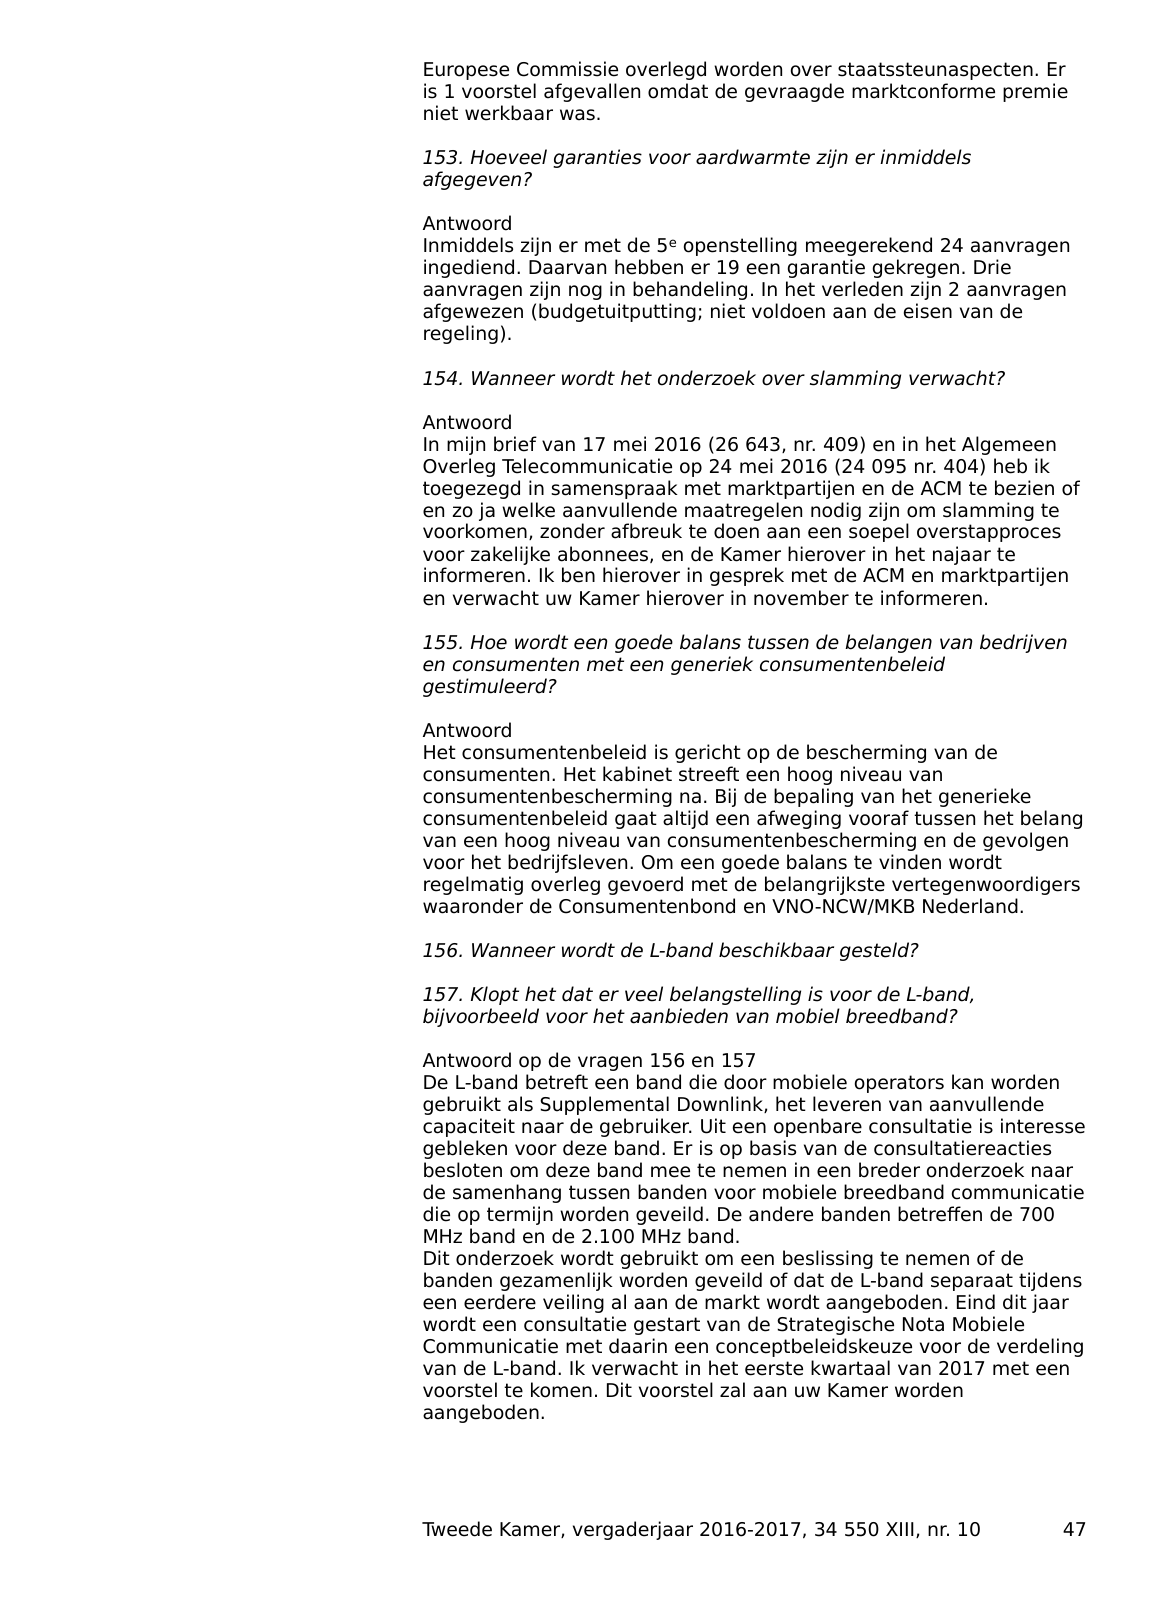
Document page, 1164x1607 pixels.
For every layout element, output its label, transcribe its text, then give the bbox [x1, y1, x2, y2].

text 153. Hoeveel garanties voor aardwarmte zijn er inmiddels afgegeven? [422, 147, 1087, 191]
text Europese Commissie overlegd worden over staatssteunaspecten. Er is 1 voorstel afgevallen omdat de gevraagde marktconforme premie niet werkbaar was. [422, 59, 1087, 125]
text Antwoord [422, 412, 1087, 433]
text De L-band betreft een band die door mobiele operators kan worden gebruikt als Supplemental Downlink, het leveren van aanvullende capaciteit naar de gebruiker. Uit een openbare consultatie is interesse gebleken voor deze band. Er is op basis van de consultatiereacties besloten om deze band mee te nemen in een breder onderzoek naar de samenhang tussen banden voor mobiele breedband communicatie die op termijn worden geveild. De andere banden betreffen de 700 MHz band en de 2.100 MHz band. [422, 1072, 1087, 1248]
text Antwoord [422, 213, 1087, 235]
text 154. Wanneer wordt het onderzoek over slamming verwacht? [422, 367, 1087, 389]
text In mijn brief van 17 mei 2016 (26 643, nr. 409) en in het Algemeen Overleg Telecommunicatie op 24 mei 2016 (24 095 nr. 404) heb ik toegezegd in samenspraak met marktpartijen en de ACM te bezien of en zo ja welke aanvullende maatregelen nodig zijn om slamming te voorkomen, zonder afbreuk te doen aan een soepel overstapproces voor zakelijke abonnees, en de Kamer hierover in het najaar te informeren. Ik ben hierover in gesprek met de ACM en marktpartijen en verwacht uw Kamer hierover in november te informeren. [422, 433, 1087, 609]
text Inmiddels zijn er met de 5e openstelling meegerekend 24 aanvragen ingediend. Daarvan hebben er 19 een garantie gekregen. Drie aanvragen zijn nog in behandeling. In het verleden zijn 2 aanvragen afgewezen (budgetuitputting; niet voldoen aan de eisen van de regeling). [422, 235, 1087, 345]
text Antwoord op de vragen 156 en 157 [422, 1050, 1087, 1072]
text 155. Hoe wordt een goede balans tussen de belangen van bedrijven en consumenten met een generiek consumentenbeleid gestimuleerd? [422, 632, 1087, 697]
text 157. Klopt het dat er veel belangstelling is voor de L-band, bijvoorbeeld voor het aanbieden van mobiel breedband? [422, 984, 1087, 1028]
text Dit onderzoek wordt gebruikt om een beslissing te nemen of de banden gezamenlijk worden geveild of dat de L-band separaat tijdens een eerdere veiling al aan de markt wordt aangeboden. Eind dit jaar wordt een consultatie gestart van de Strategische Nota Mobiele Communicatie met daarin een conceptbeleidskeuze voor de verdeling van de L-band. Ik verwacht in het eerste kwartaal van 2017 met een voorstel te komen. Dit voorstel zal aan uw Kamer worden aangeboden. [422, 1248, 1087, 1424]
text Het consumentenbeleid is gericht op de bescherming van de consumenten. Het kabinet streeft een hoog niveau van consumentenbescherming na. Bij de bepaling van het generieke consumentenbeleid gaat altijd een afweging vooraf tussen het belang van een hoog niveau van consumentenbescherming en de gevolgen voor het bedrijfsleven. Om een goede balans te vinden wordt regelmatig overleg gevoerd met de belangrijkste vertegenwoordigers waaronder de Consumentenbond en VNO-NCW/MKB Nederland. [422, 742, 1087, 917]
text Antwoord [422, 720, 1087, 742]
text 156. Wanneer wordt de L-band beschikbaar gesteld? [422, 940, 1087, 962]
